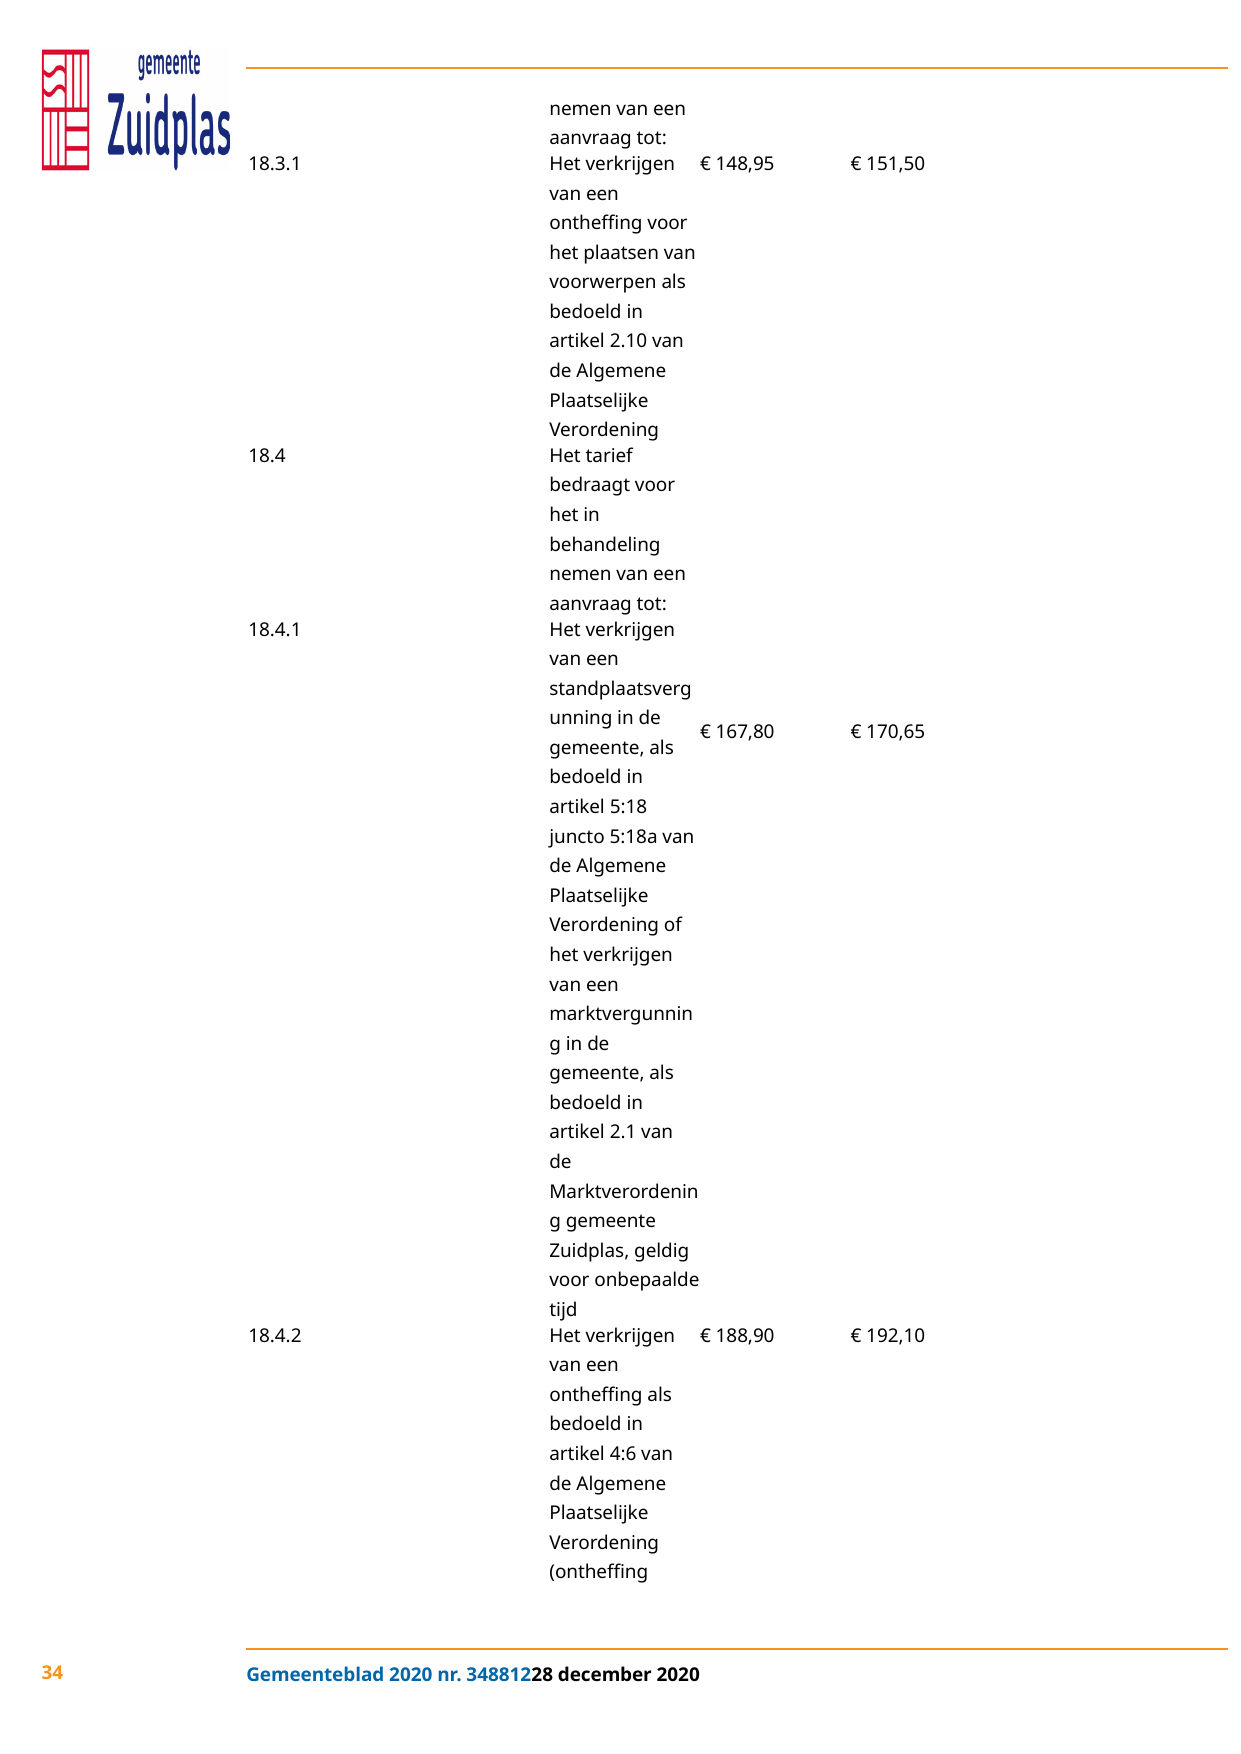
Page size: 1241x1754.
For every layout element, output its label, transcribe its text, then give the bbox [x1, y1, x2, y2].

table_cell Het verkrijgen van een ontheffing als bedoeld in artikel 4:6 van de Algemene Plaatselijke Verordening (ontheffing [549, 1322, 700, 1584]
table_cell [850, 442, 1001, 616]
table_cell € 148,95 [700, 150, 850, 442]
table_cell 18.3.1 [248, 150, 549, 442]
table_cell 18.4.1 [248, 616, 549, 1322]
table_cell [700, 442, 850, 616]
table_cell [700, 667, 850, 693]
table_cell nemen van een aanvraag tot: [549, 95, 700, 150]
table_cell [850, 667, 1001, 693]
table_cell € 192,10 [850, 1322, 1001, 1584]
table_cell € 167,80 [700, 719, 850, 1322]
table_cell € 188,90 [700, 1322, 850, 1584]
table_cell Het tarief bedraagt voor het in behandeling nemen van een aanvraag tot: [549, 442, 700, 616]
table_cell [850, 616, 1001, 641]
table_cell [850, 693, 1001, 719]
picture [41, 47, 231, 172]
table_cell Het verkrijgen van een standplaatsvergunning in de gemeente, als bedoeld in artikel 5:18 juncto 5:18a van de Algemene Plaatselijke Verordening of het verkrijgen van een marktvergunning in de gemeente, als bedoeld in artikel 2.1 van de Marktverordening gemeente Zuidplas, geldig voor onbepaalde tijd [549, 616, 700, 1322]
table_cell [248, 95, 549, 150]
table_cell [850, 95, 1001, 150]
table_cell Het verkrijgen van een ontheffing voor het plaatsen van voorwerpen als bedoeld in artikel 2.10 van de Algemene Plaatselijke Verordening [549, 150, 700, 442]
table_cell [700, 95, 850, 150]
table_cell [700, 616, 850, 641]
table_cell € 170,65 [850, 719, 1001, 1322]
table_cell 18.4.2 [248, 1322, 549, 1584]
table_cell [700, 693, 850, 719]
table_cell [850, 641, 1001, 667]
table_cell [700, 641, 850, 667]
table_cell € 151,50 [850, 150, 1001, 442]
table_cell 18.4 [248, 442, 549, 616]
